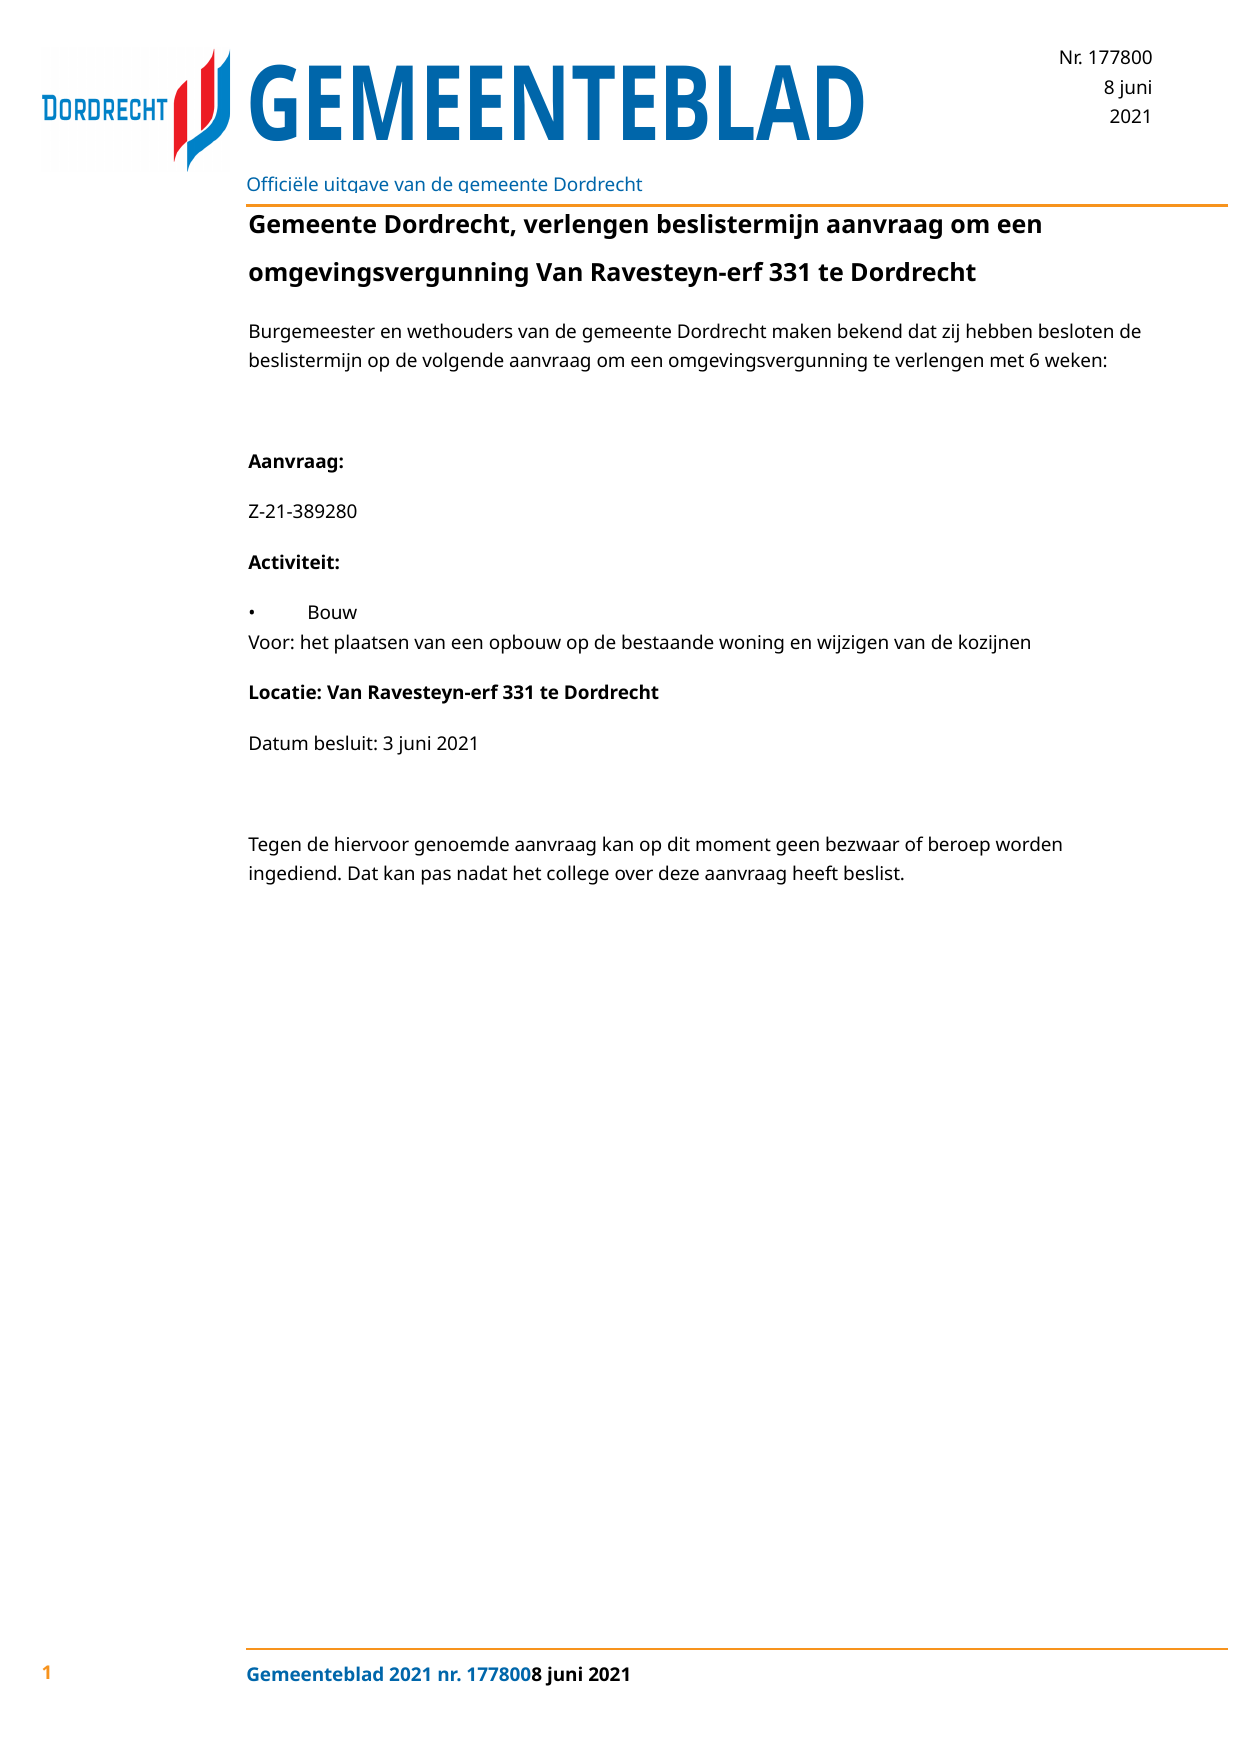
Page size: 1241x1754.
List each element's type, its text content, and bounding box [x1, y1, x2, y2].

text Datum besluit: 3 juni 2021 [248, 730, 1152, 756]
text Voor: het plaatsen van een opbouw op de bestaande woning en wijzigen van de kozijnen [248, 629, 1152, 655]
text Aanvraag: [248, 448, 1152, 474]
picture [41, 47, 231, 172]
text Tegen de hiervoor genoemde aanvraag kan op dit moment geen bezwaar of beroep worden ingediend. Dat kan pas nadat het college over deze aanvraag heeft beslist. [248, 831, 1152, 886]
text Locatie: Van Ravesteyn-erf 331 te Dordrecht [248, 679, 1152, 705]
text Z-21-389280 [248, 499, 1152, 524]
text Burgemeester en wethouders van de gemeente Dordrecht maken bekend dat zij hebben besloten de beslistermijn op de volgende aanvraag om een omgevingsvergunning te verlengen met 6 weken: [248, 318, 1152, 373]
text Activiteit: [248, 549, 1152, 575]
list Bouw [248, 599, 1152, 625]
text Gemeente Dordrecht, verlengen beslistermijn aanvraag om een omgevingsvergunning Van Ravesteyn-erf 331 te Dordrecht [248, 207, 1152, 288]
